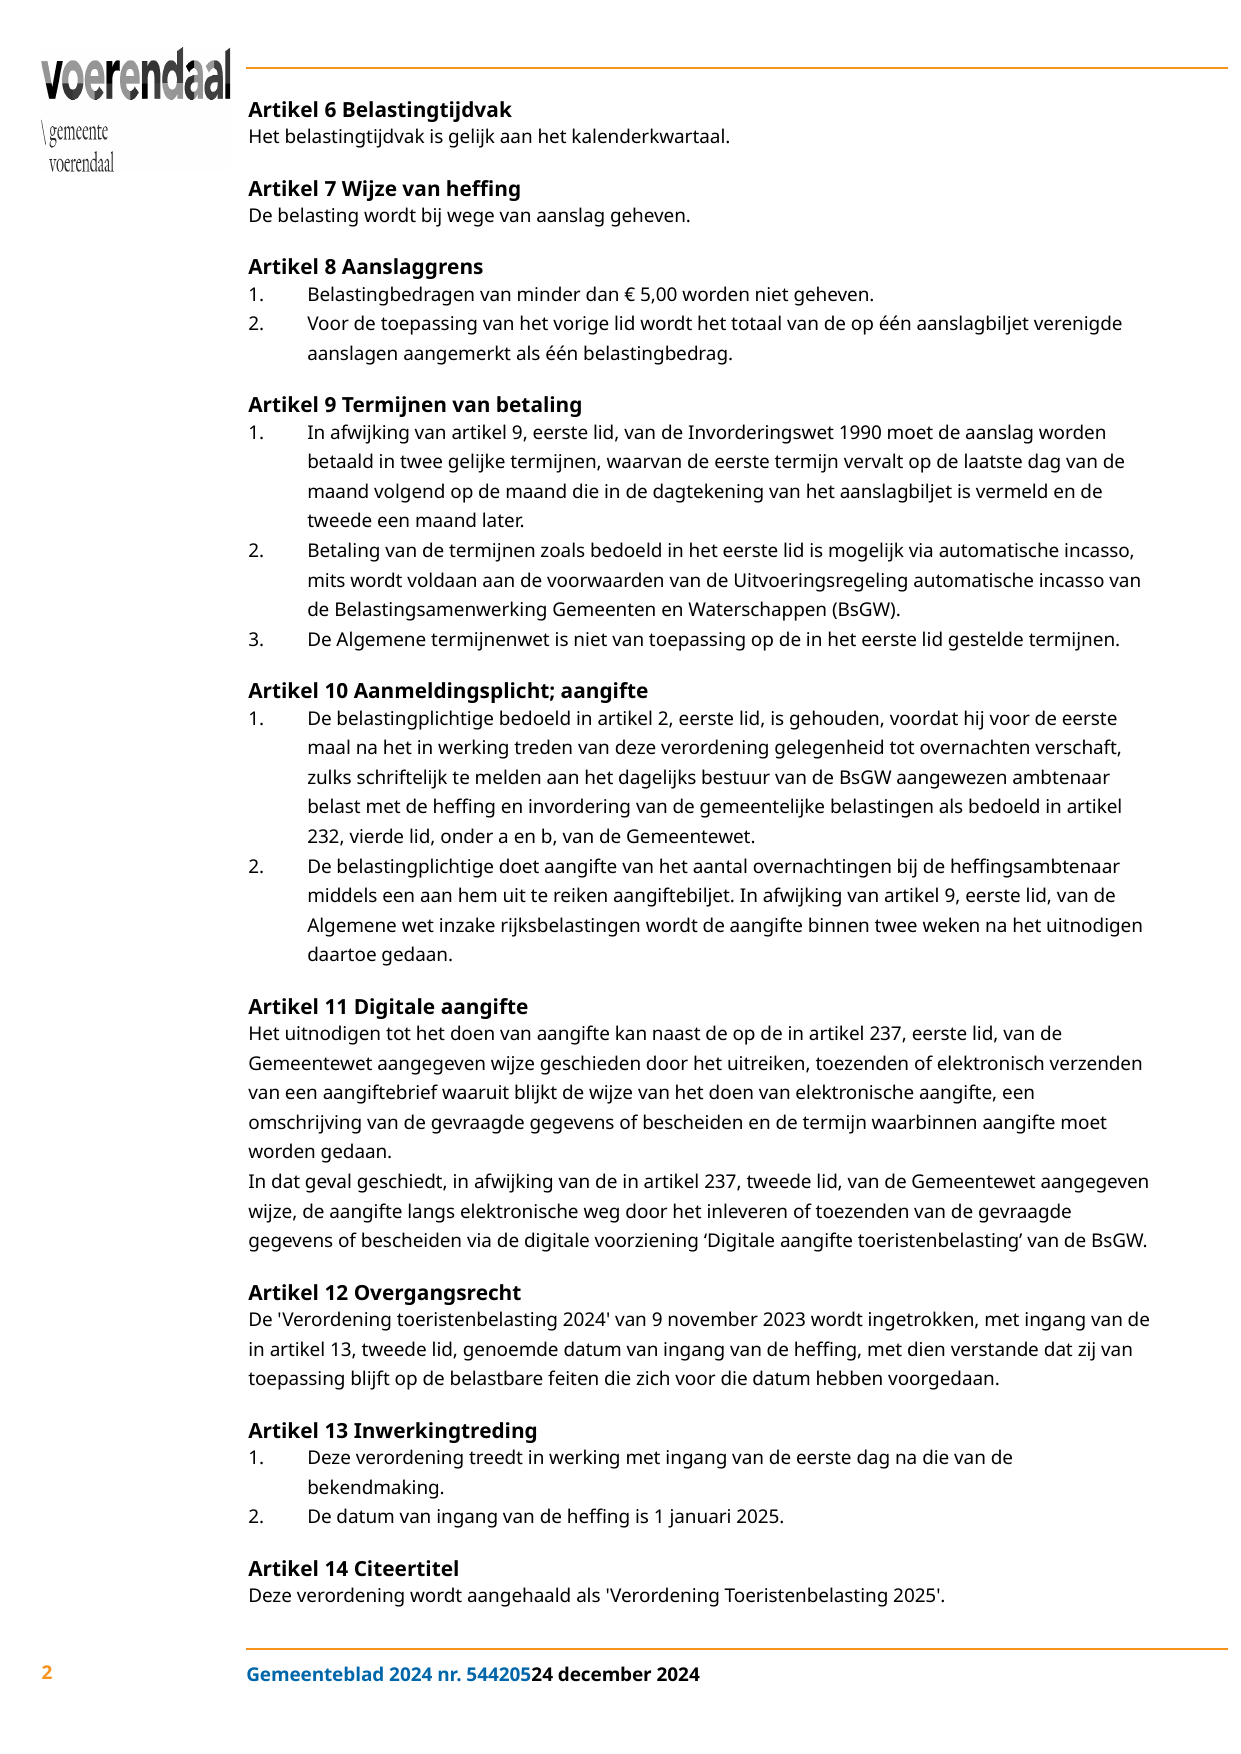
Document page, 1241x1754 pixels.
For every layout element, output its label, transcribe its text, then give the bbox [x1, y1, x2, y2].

text Artikel 13 Inwerkingtreding [248, 1416, 1152, 1444]
picture [41, 47, 231, 172]
list De Algemene termijnenwet is niet van toepassing op de in het eerste lid gestelde termijnen. [248, 626, 1152, 652]
text Artikel 12 Overgangsrecht [248, 1278, 1152, 1306]
text Artikel 10 Aanmeldingsplicht; aangifte [248, 676, 1152, 705]
list Voor de toepassing van het vorige lid wordt het totaal van de op één aanslagbiljet verenigde aanslagen aangemerkt als één belastingbedrag. [248, 311, 1152, 366]
list Belastingbedragen van minder dan € 5,00 worden niet geheven. [248, 281, 1152, 307]
text Artikel 6 Belastingtijdvak [248, 95, 1152, 123]
text Artikel 9 Termijnen van betaling [248, 391, 1152, 419]
text Artikel 14 Citeertitel [248, 1554, 1152, 1582]
list De datum van ingang van de heffing is 1 januari 2025. [248, 1503, 1152, 1529]
text Het uitnodigen tot het doen van aangifte kan naast de op de in artikel 237, eerste lid, van de Gemeentewet aangegeven wijze geschieden door het uitreiken, toezenden of elektronisch verzenden van een aangiftebrief waaruit blijkt de wijze van het doen van elektronische aangifte, een omschrijving van de gevraagde gegevens of bescheiden en de termijn waarbinnen aangifte moet worden gedaan. [248, 1020, 1152, 1164]
list Deze verordening treedt in werking met ingang van de eerste dag na die van de bekendmaking. [248, 1444, 1152, 1500]
text Artikel 7 Wijze van heffing [248, 174, 1152, 202]
list De belastingplichtige doet aangifte van het aantal overnachtingen bij de heffingsambtenaar middels een aan hem uit te reiken aangiftebiljet. In afwijking van artikel 9, eerste lid, van de Algemene wet inzake rijksbelastingen wordt de aangifte binnen twee weken na het uitnodigen daartoe gedaan. [248, 853, 1152, 967]
list De belastingplichtige bedoeld in artikel 2, eerste lid, is gehouden, voordat hij voor de eerste maal na het in werking treden van deze verordening gelegenheid tot overnachten verschaft, zulks schriftelijk te melden aan het dagelijks bestuur van de BsGW aangewezen ambtenaar belast met de heffing en invordering van de gemeentelijke belastingen als bedoeld in artikel 232, vierde lid, onder a en b, van de Gemeentewet. [248, 705, 1152, 849]
text De belasting wordt bij wege van aanslag geheven. [248, 202, 1152, 228]
list In afwijking van artikel 9, eerste lid, van de Invorderingswet 1990 moet de aanslag worden betaald in twee gelijke termijnen, waarvan de eerste termijn vervalt op de laatste dag van de maand volgend op de maand die in de dagtekening van het aanslagbiljet is vermeld en de tweede een maand later. [248, 419, 1152, 533]
text In dat geval geschiedt, in afwijking van de in artikel 237, tweede lid, van de Gemeentewet aangegeven wijze, de aangifte langs elektronische weg door het inleveren of toezenden van de gevraagde gegevens of bescheiden via de digitale voorziening ‘Digitale aangifte toeristenbelasting’ van de BsGW. [248, 1168, 1152, 1253]
text Deze verordening wordt aangehaald als 'Verordening Toeristenbelasting 2025'. [248, 1582, 1152, 1608]
text Artikel 8 Aanslaggrens [248, 252, 1152, 281]
text Het belastingtijdvak is gelijk aan het kalenderkwartaal. [248, 123, 1152, 149]
list Betaling van de termijnen zoals bedoeld in het eerste lid is mogelijk via automatische incasso, mits wordt voldaan aan de voorwaarden van de Uitvoeringsregeling automatische incasso van de Belastingsamenwerking Gemeenten en Waterschappen (BsGW). [248, 537, 1152, 622]
text Artikel 11 Digitale aangifte [248, 992, 1152, 1020]
text De 'Verordening toeristenbelasting 2024' van 9 november 2023 wordt ingetrokken, met ingang van de in artikel 13, tweede lid, genoemde datum van ingang van de heffing, met dien verstande dat zij van toepassing blijft op de belastbare feiten die zich voor die datum hebben voorgedaan. [248, 1306, 1152, 1391]
